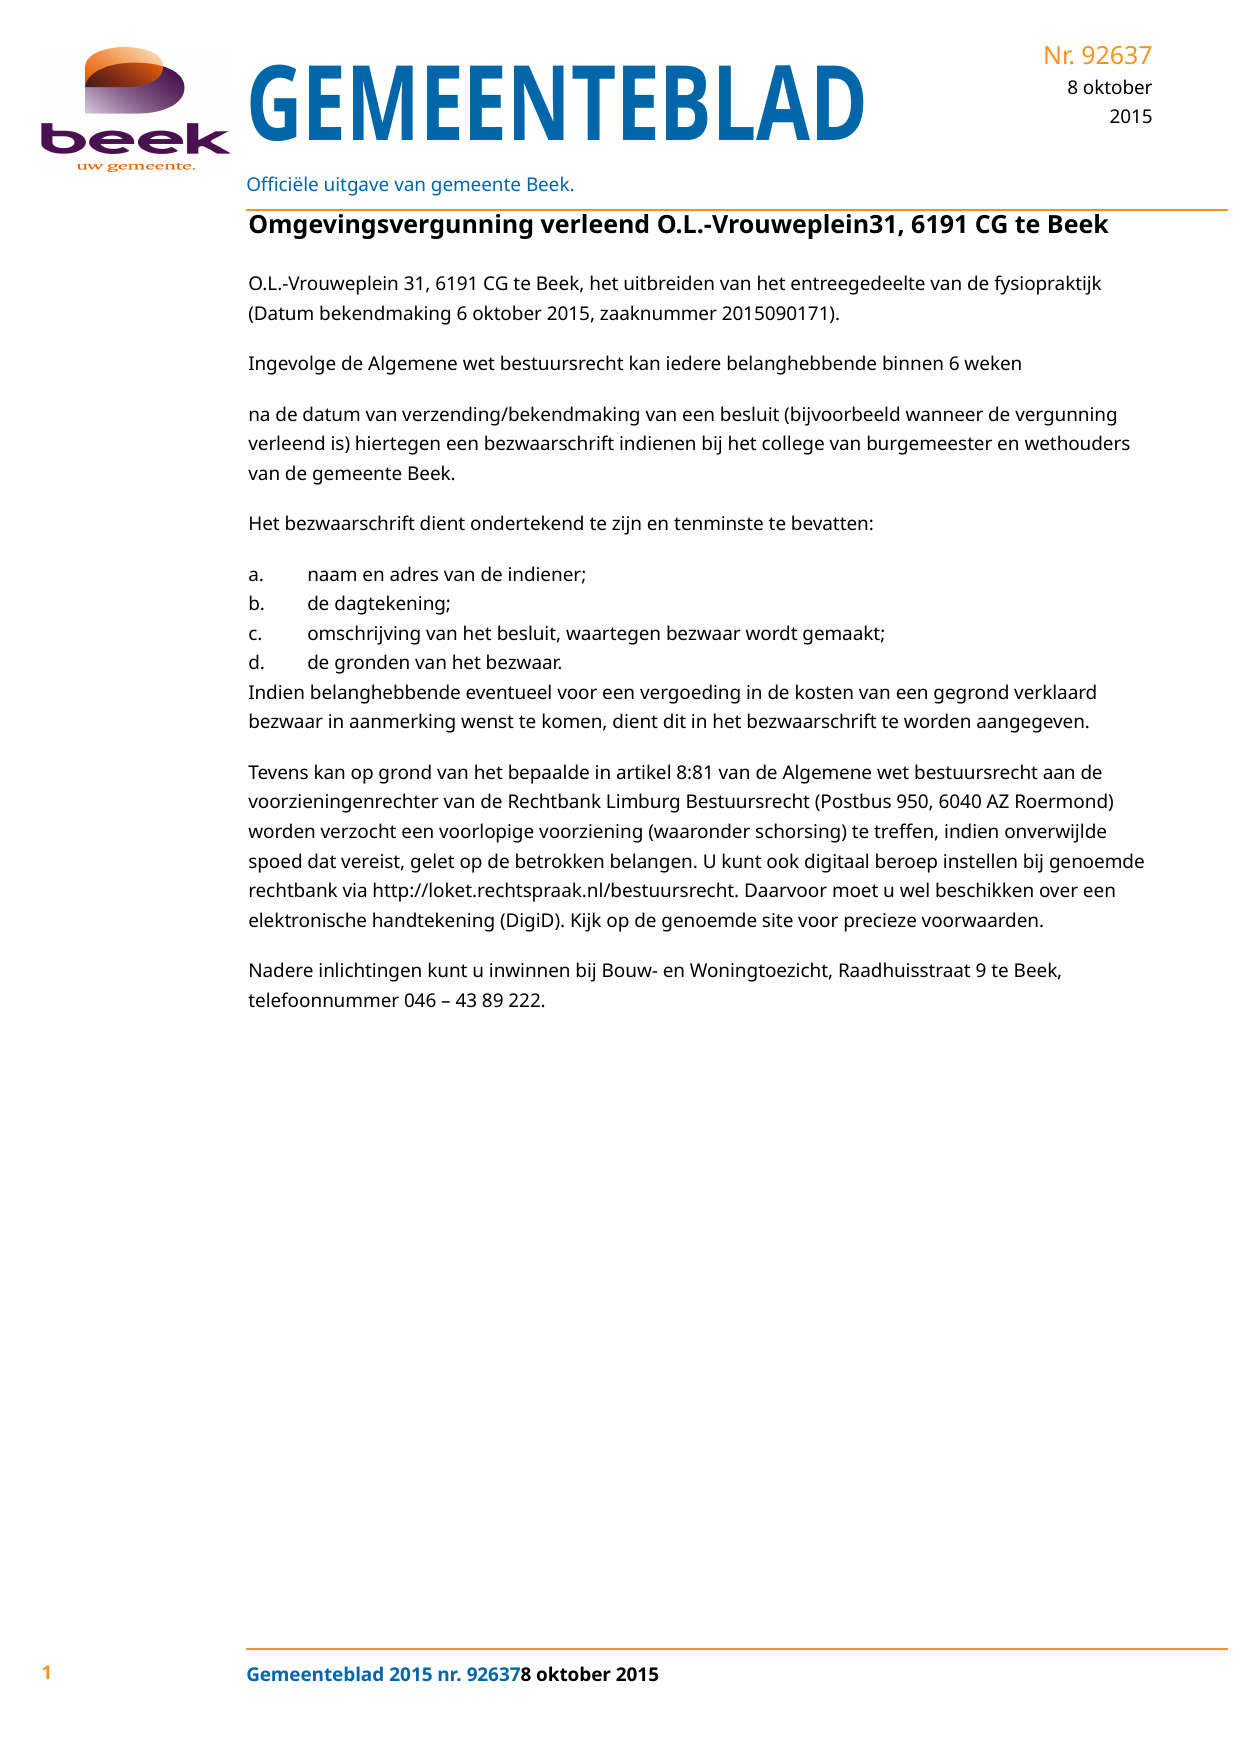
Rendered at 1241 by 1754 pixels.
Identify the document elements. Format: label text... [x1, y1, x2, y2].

list naam en adres van de indiener; [248, 561, 1152, 586]
text Tevens kan op grond van het bepaalde in artikel 8:81 van de Algemene wet bestuursrecht aan de voorzieningenrechter van de Rechtbank Limburg Bestuursrecht (Postbus 950, 6040 AZ Roermond) worden verzocht een voorlopige voorziening (waaronder schorsing) te treffen, indien onverwijlde spoed dat vereist, gelet op de betrokken belangen. U kunt ook digitaal beroep instellen bij genoemde rechtbank via http://loket.rechtspraak.nl/bestuursrecht. Daarvoor moet u wel beschikken over een elektronische handtekening (DigiD). Kijk op de genoemde site voor precieze voorwaarden. [248, 759, 1152, 933]
text Omgevingsvergunning verleend O.L.-Vrouweplein31, 6191 CG te Beek [248, 211, 1152, 241]
list omschrijving van het besluit, waartegen bezwaar wordt gemaakt; [248, 620, 1152, 646]
text Nadere inlichtingen kunt u inwinnen bij Bouw- en Woningtoezicht, Raadhuisstraat 9 te Beek, telefoonnummer 046 – 43 89 222. [248, 957, 1152, 1013]
text Ingevolge de Algemene wet bestuursrecht kan iedere belanghebbende binnen 6 weken [248, 350, 1152, 376]
text Het bezwaarschrift dient ondertekend te zijn en tenminste te bevatten: [248, 510, 1152, 536]
picture [41, 47, 231, 172]
list de gronden van het bezwaar. [248, 649, 1152, 675]
text Indien belanghebbende eventueel voor een vergoeding in de kosten van een gegrond verklaard bezwaar in aanmerking wenst te komen, dient dit in het bezwaarschrift te worden aangegeven. [248, 679, 1152, 734]
text O.L.-Vrouweplein 31, 6191 CG te Beek, het uitbreiden van het entreegedeelte van de fysiopraktijk (Datum bekendmaking 6 oktober 2015, zaaknummer 2015090171). [248, 270, 1152, 326]
list de dagtekening; [248, 590, 1152, 616]
text na de datum van verzending/bekendmaking van een besluit (bijvoorbeeld wanneer de vergunning verleend is) hiertegen een bezwaarschrift indienen bij het college van burgemeester en wethouders van de gemeente Beek. [248, 401, 1152, 486]
